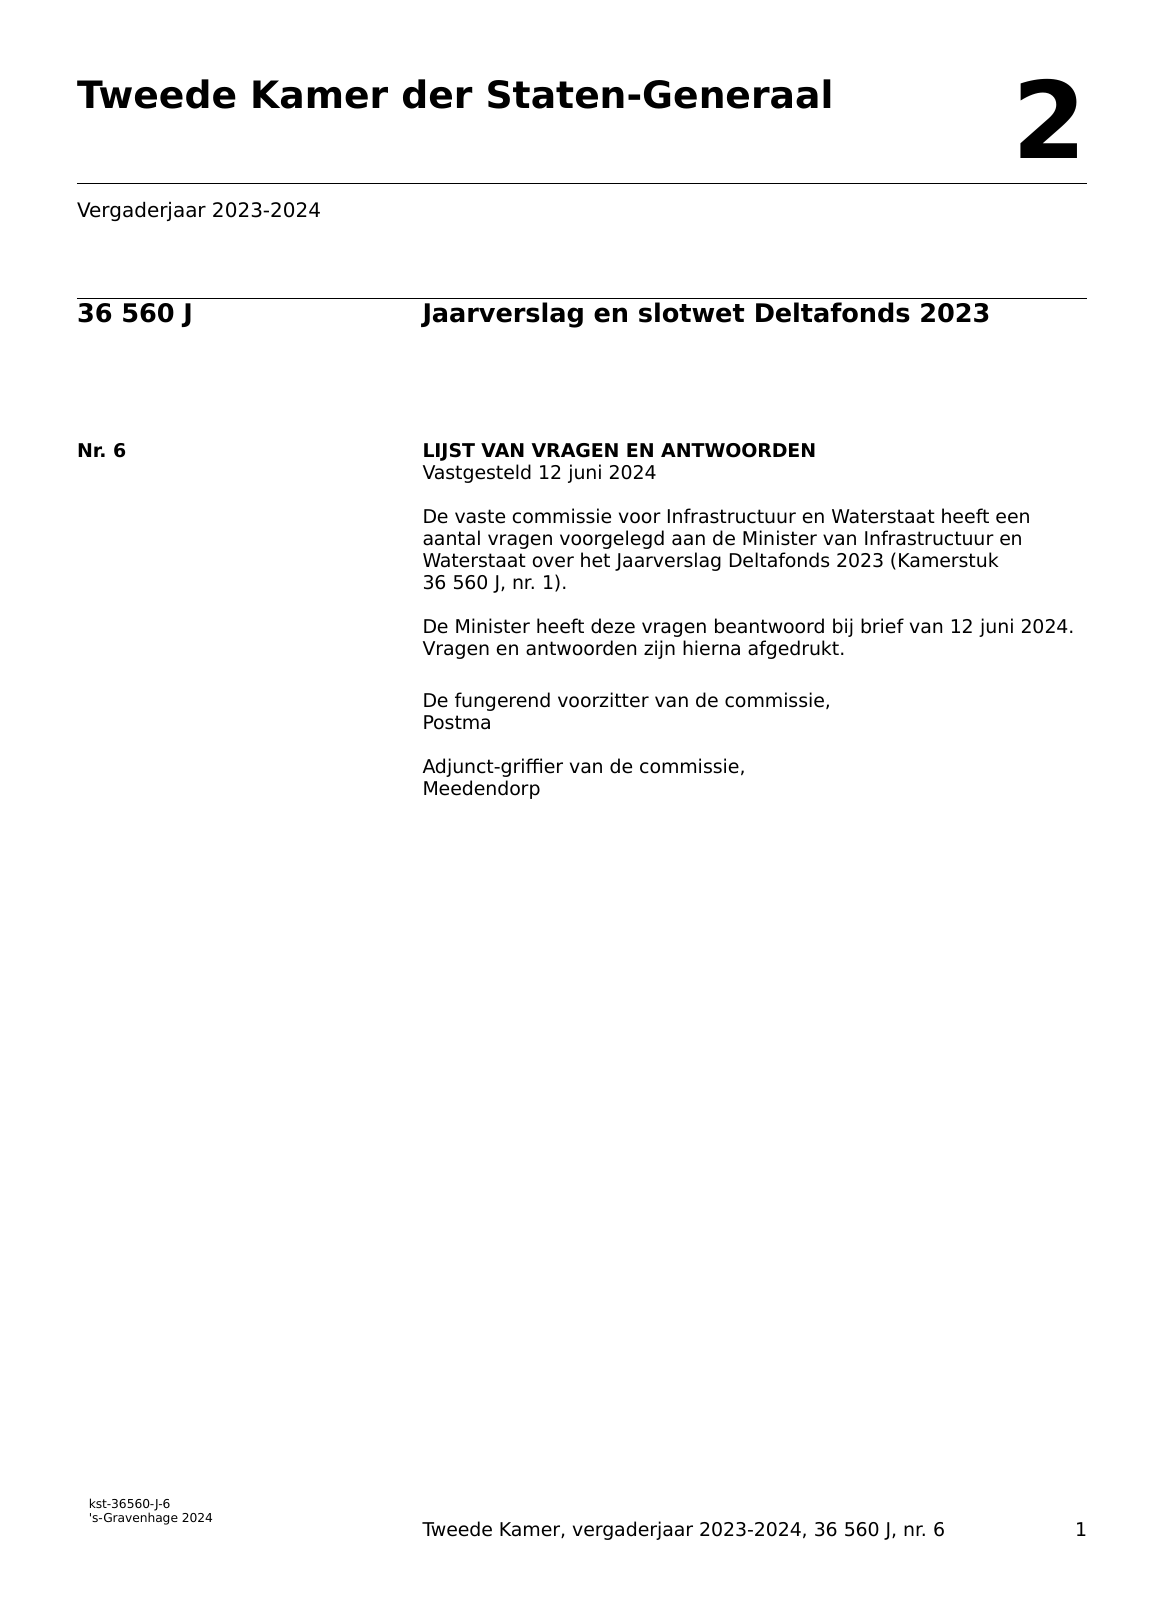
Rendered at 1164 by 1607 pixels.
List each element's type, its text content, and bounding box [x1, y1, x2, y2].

text Vastgesteld 12 juni 2024 [422, 462, 1087, 484]
text kst-36560-J-6 [88, 1497, 323, 1511]
table_cell Vergaderjaar 2023-2024 [77, 184, 1087, 298]
text De vaste commissie voor Infrastructuur en Waterstaat heeft een aantal vragen voorgelegd aan de Minister van Infrastructuur en Waterstaat over het Jaarverslag Deltafonds 2023 (Kamerstuk 36 560 J, nr. 1). [422, 506, 1087, 594]
text 's-Gravenhage 2024 [88, 1511, 323, 1525]
text Adjunct-griffier van de commissie, Meedendorp [422, 756, 1087, 800]
text De fungerend voorzitter van de commissie, Postma [422, 690, 1087, 734]
subtitle 36 560 J Jaarverslag en slotwet Deltafonds 2023 [77, 299, 1087, 329]
subtitle Nr. 6 LIJST VAN VRAGEN EN ANTWOORDEN [77, 440, 1087, 462]
table_header 2 [886, 59, 1087, 183]
text De Minister heeft deze vragen beantwoord bij brief van 12 juni 2024. Vragen en antwoorden zijn hierna afgedrukt. [422, 616, 1087, 660]
table_header Tweede Kamer der Staten-Generaal [77, 59, 886, 183]
